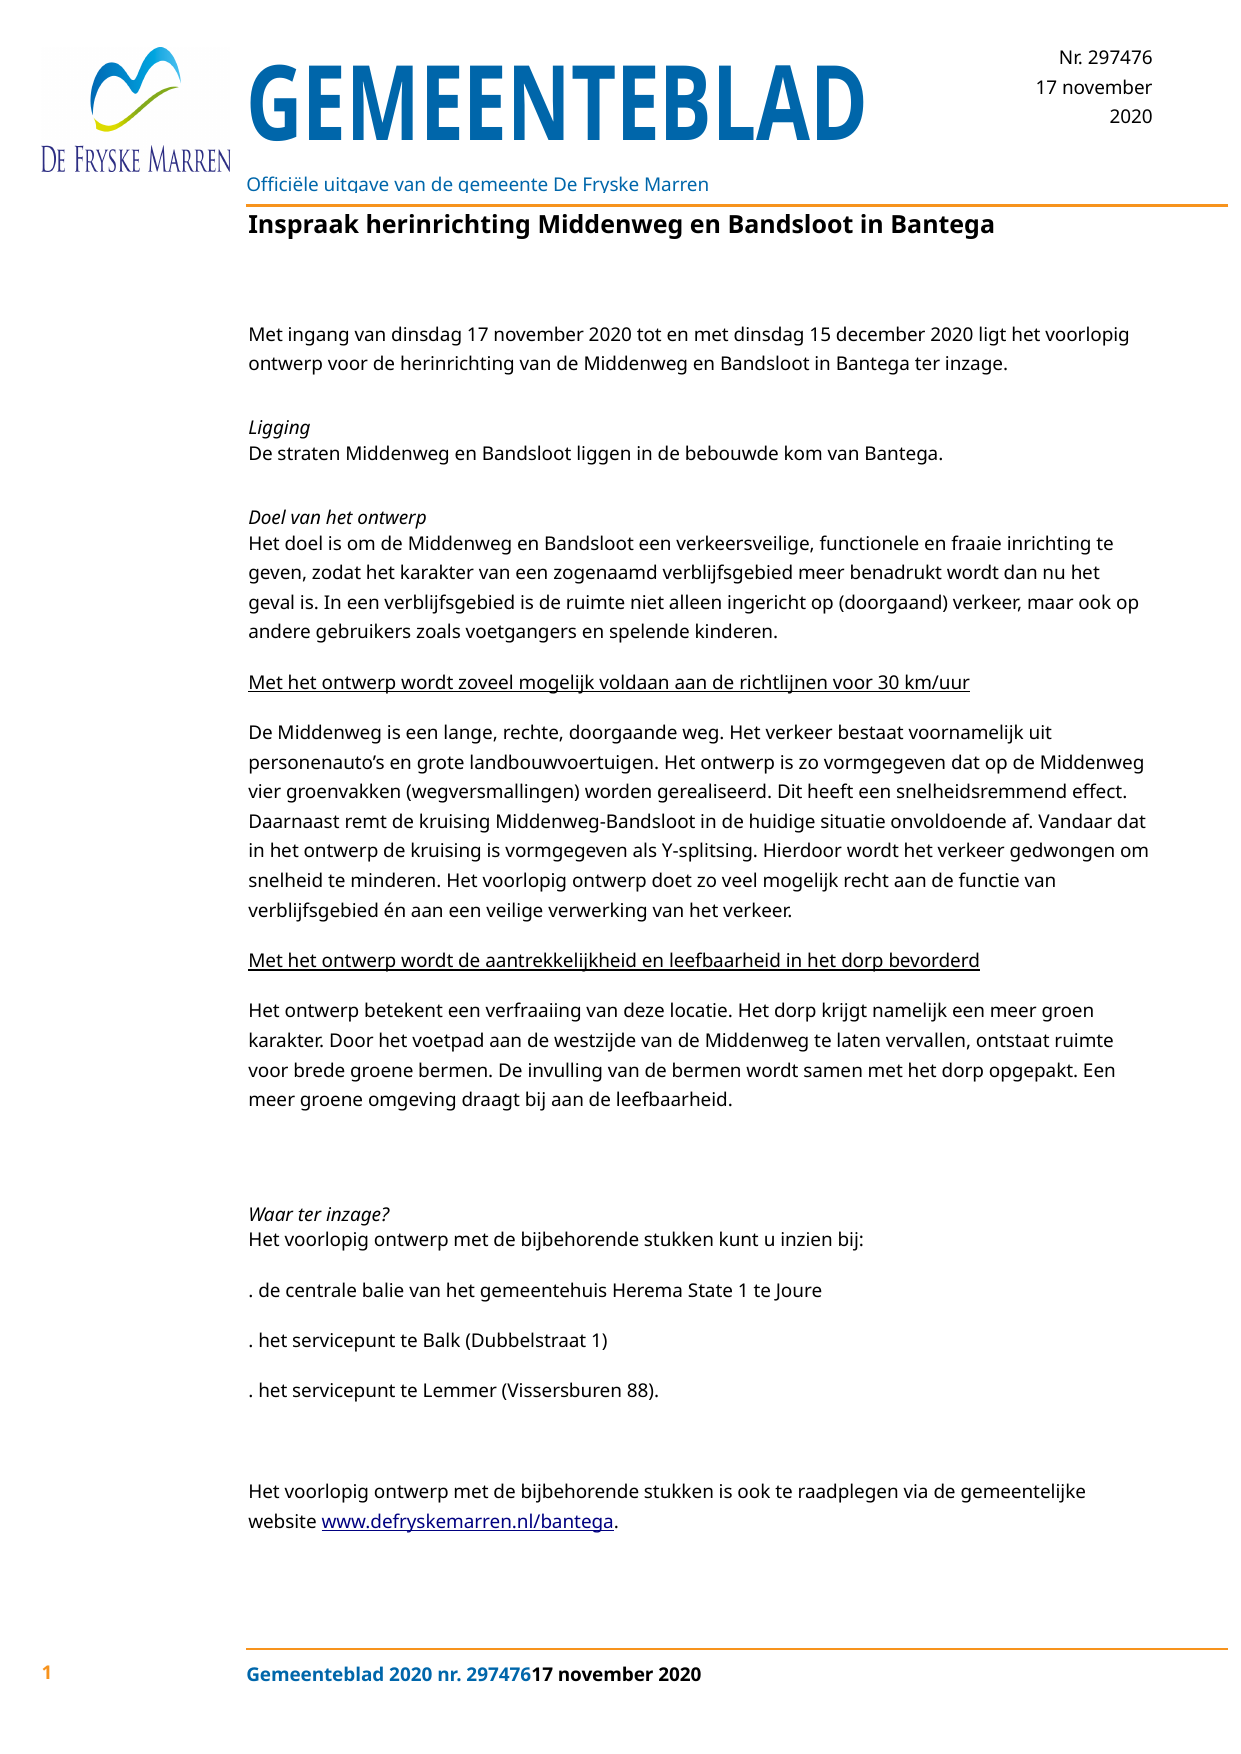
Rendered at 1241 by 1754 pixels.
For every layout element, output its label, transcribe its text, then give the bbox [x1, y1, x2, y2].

text Waar ter inzage? [248, 1201, 1152, 1226]
text De Middenweg is een lange, rechte, doorgaande weg. Het verkeer bestaat voornamelijk uit personenauto’s en grote landbouwvoertuigen. Het ontwerp is zo vormgegeven dat op de Middenweg vier groenvakken (wegversmallingen) worden gerealiseerd. Dit heeft een snelheidsremmend effect. Daarnaast remt de kruising Middenweg-Bandsloot in de huidige situatie onvoldoende af. Vandaar dat in het ontwerp de kruising is vormgegeven als Y-splitsing. Hierdoor wordt het verkeer gedwongen om snelheid te minderen. Het voorlopig ontwerp doet zo veel mogelijk recht aan de functie van verblijfsgebied én aan een veilige verwerking van het verkeer. [248, 719, 1152, 922]
text . de centrale balie van het gemeentehuis Herema State 1 te Joure [248, 1277, 1152, 1303]
text Doel van het ontwerp [248, 504, 1152, 530]
picture [41, 47, 231, 172]
text De straten Middenweg en Bandsloot liggen in de bebouwde kom van Bantega. [248, 440, 1152, 466]
text Met het ontwerp wordt de aantrekkelijkheid en leefbaarheid in het dorp bevorderd [248, 947, 1152, 973]
text Het voorlopig ontwerp met de bijbehorende stukken is ook te raadplegen via de gemeentelijke website www.defryskemarren.nl/bantega. [248, 1478, 1152, 1534]
text . het servicepunt te Balk (Dubbelstraat 1) [248, 1327, 1152, 1353]
text Het doel is om de Middenweg en Bandsloot een verkeersveilige, functionele en fraaie inrichting te geven, zodat het karakter van een zogenaamd verblijfsgebied meer benadrukt wordt dan nu het geval is. In een verblijfsgebied is de ruimte niet alleen ingericht op (doorgaand) verkeer, maar ook op andere gebruikers zoals voetgangers en spelende kinderen. [248, 530, 1152, 644]
text Inspraak herinrichting Middenweg en Bandsloot in Bantega [248, 207, 1152, 241]
text Het ontwerp betekent een verfraaiing van deze locatie. Het dorp krijgt namelijk een meer groen karakter. Door het voetpad aan de westzijde van de Middenweg te laten vervallen, ontstaat ruimte voor brede groene bermen. De invulling van de bermen wordt samen met het dorp opgepakt. Een meer groene omgeving draagt bij aan de leefbaarheid. [248, 998, 1152, 1112]
text Met ingang van dinsdag 17 november 2020 tot en met dinsdag 15 december 2020 ligt het voorlopig ontwerp voor de herinrichting van de Middenweg en Bandsloot in Bantega ter inzage. [248, 321, 1152, 376]
text Het voorlopig ontwerp met de bijbehorende stukken kunt u inzien bij: [248, 1226, 1152, 1252]
text Met het ontwerp wordt zoveel mogelijk voldaan aan de richtlijnen voor 30 km/uur [248, 669, 1152, 694]
text . het servicepunt te Lemmer (Vissersburen 88). [248, 1378, 1152, 1403]
text Ligging [248, 414, 1152, 440]
